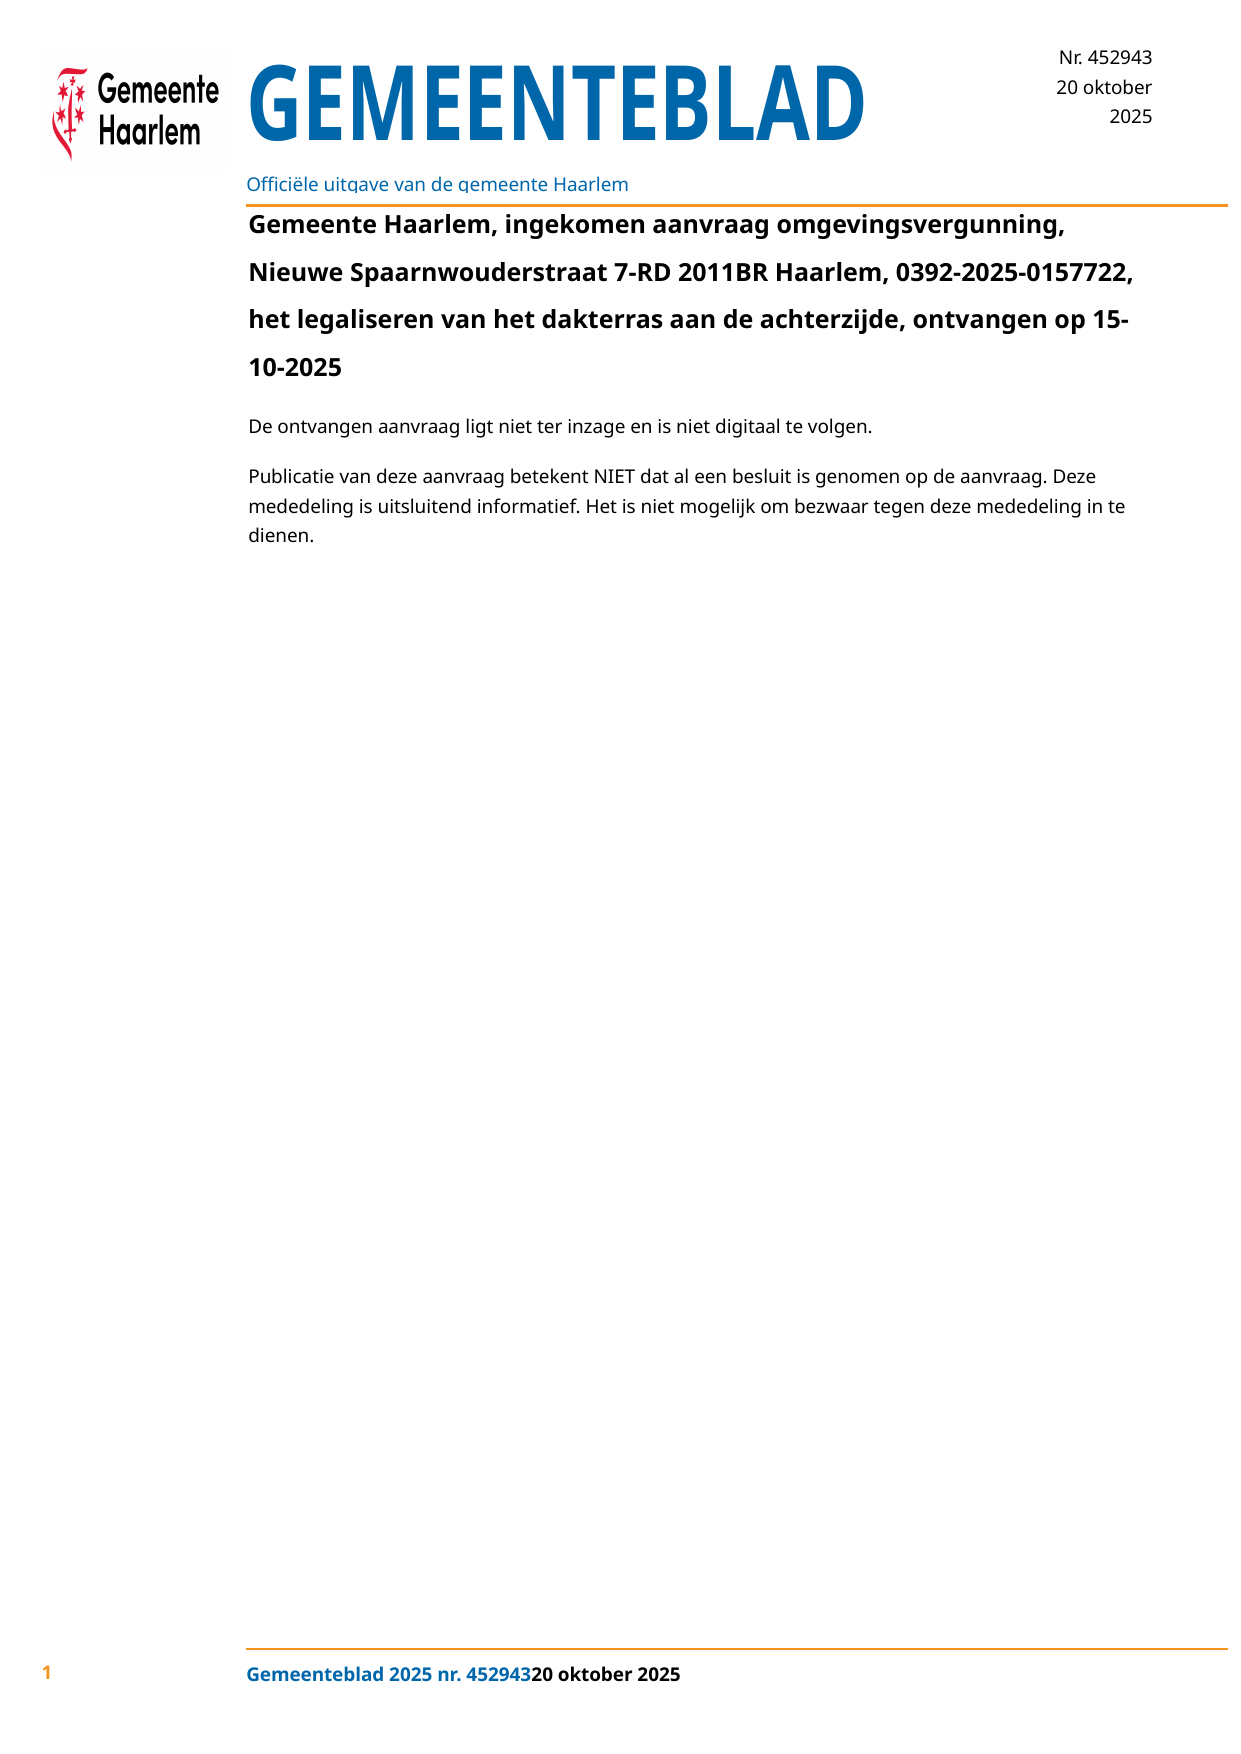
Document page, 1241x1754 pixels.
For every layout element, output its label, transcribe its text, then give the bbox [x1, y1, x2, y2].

text Gemeente Haarlem, ingekomen aanvraag omgevingsvergunning, Nieuwe Spaarnwouderstraat 7-RD 2011BR Haarlem, 0392-2025-0157722, het legaliseren van het dakterras aan de achterzijde, ontvangen op 15-10-2025 [248, 207, 1152, 384]
text De ontvangen aanvraag ligt niet ter inzage en is niet digitaal te volgen. [248, 413, 1152, 439]
picture [41, 47, 231, 172]
text Publicatie van deze aanvraag betekent NIET dat al een besluit is genomen op de aanvraag. Deze mededeling is uitsluitend informatief. Het is niet mogelijk om bezwaar tegen deze mededeling in te dienen. [248, 463, 1152, 548]
